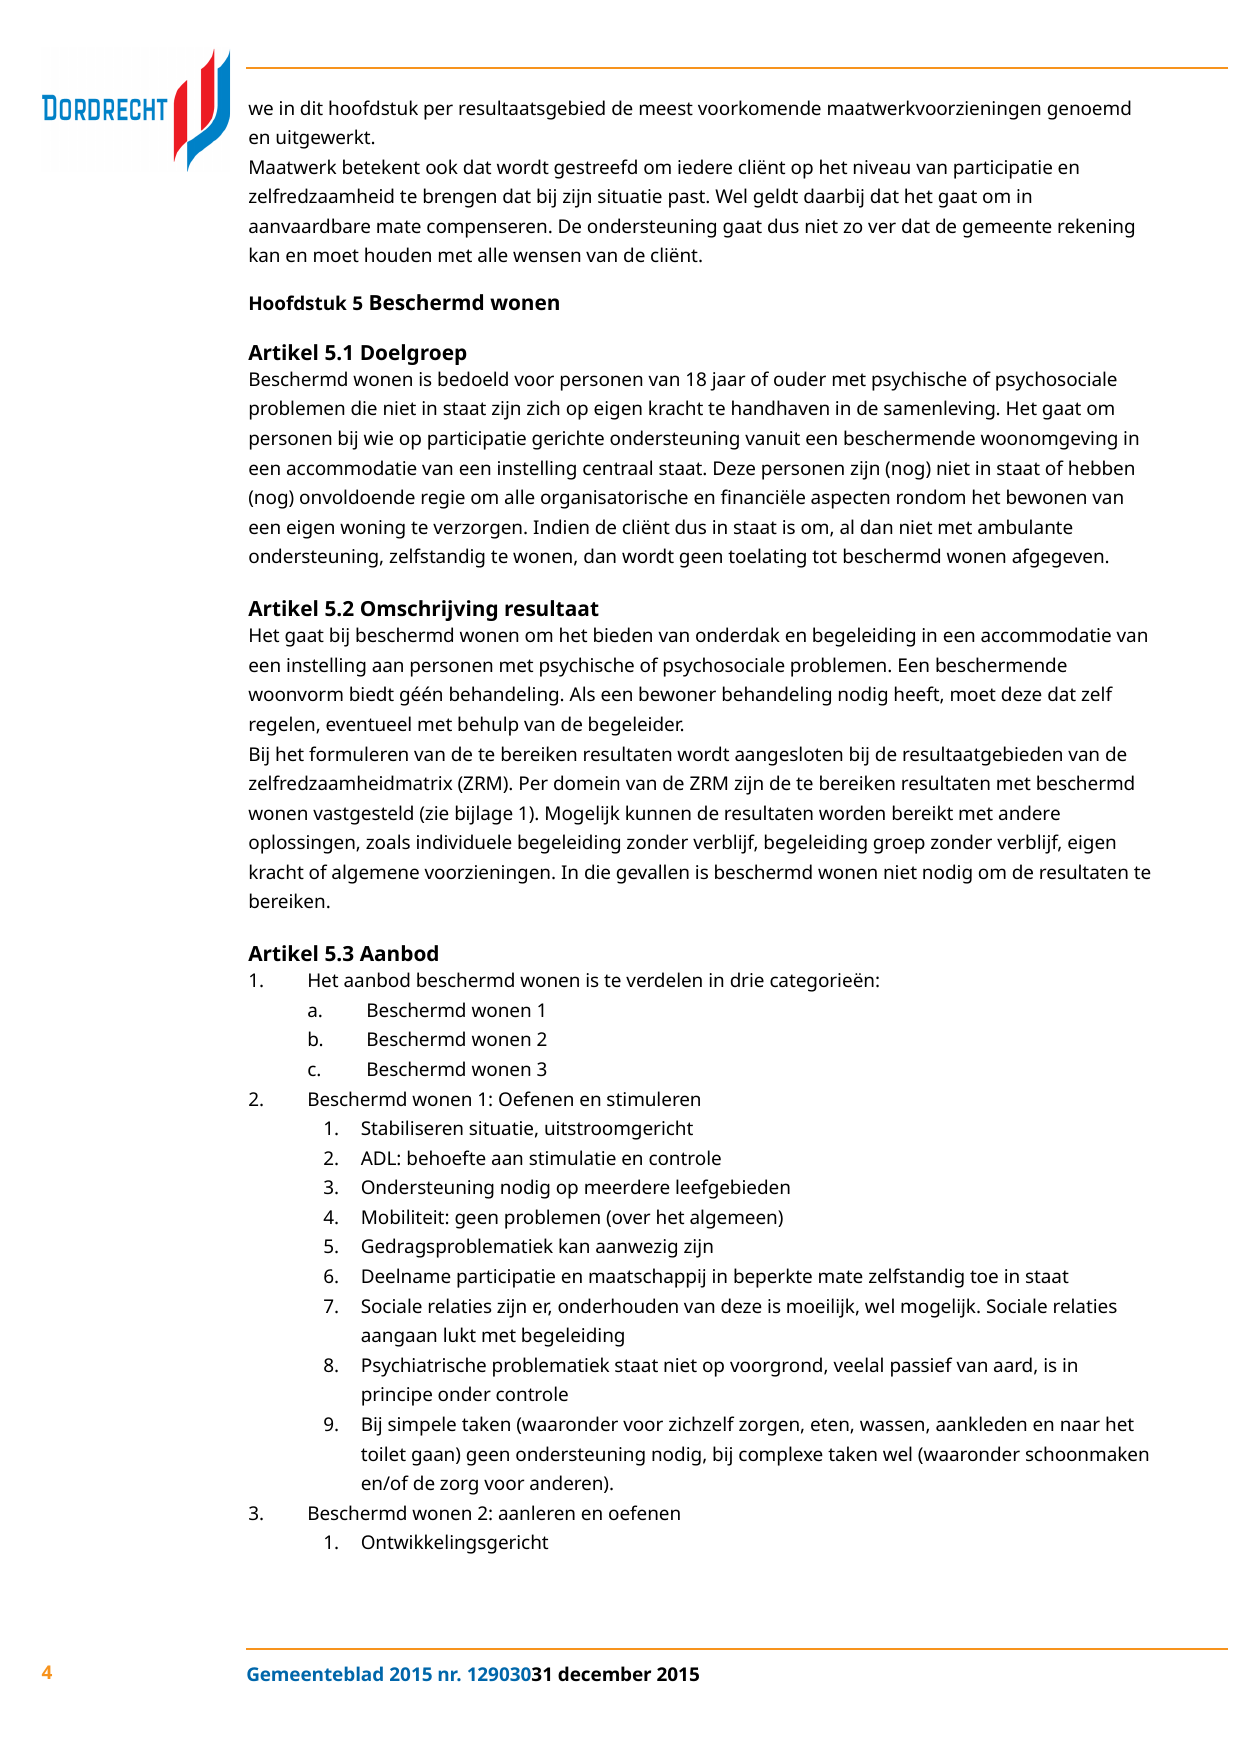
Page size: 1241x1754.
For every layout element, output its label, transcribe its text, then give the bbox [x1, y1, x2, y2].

list Beschermd wonen 3 [307, 1056, 1152, 1082]
list Beschermd wonen 2: aanleren en oefenen [248, 1500, 1152, 1526]
list Bij simpele taken (waaronder voor zichzelf zorgen, eten, wassen, aankleden en naar het toilet gaan) geen ondersteuning nodig, bij complexe taken wel (waaronder schoonmaken en/of de zorg voor anderen). [323, 1411, 1152, 1496]
list Beschermd wonen 1 [307, 997, 1152, 1023]
text Beschermd wonen is bedoeld voor personen van 18 jaar of ouder met psychische of psychosociale problemen die niet in staat zijn zich op eigen kracht te handhaven in de samenleving. Het gaat om personen bij wie op participatie gerichte ondersteuning vanuit een beschermende woonomgeving in een accommodatie van een instelling centraal staat. Deze personen zijn (nog) niet in staat of hebben (nog) onvoldoende regie om alle organisatorische en financiële aspecten rondom het bewonen van een eigen woning te verzorgen. Indien de cliënt dus in staat is om, al dan niet met ambulante ondersteuning, zelfstandig te wonen, dan wordt geen toelating tot beschermd wonen afgegeven. [248, 366, 1152, 569]
text Artikel 5.3 Aanbod [248, 939, 1152, 967]
list Sociale relaties zijn er, onderhouden van deze is moeilijk, wel mogelijk. Sociale relaties aangaan lukt met begeleiding [323, 1293, 1152, 1348]
list Psychiatrische problematiek staat niet op voorgrond, veelal passief van aard, is in principe onder controle [323, 1352, 1152, 1407]
list Het aanbod beschermd wonen is te verdelen in drie categorieën: [248, 967, 1152, 993]
picture [41, 47, 231, 172]
text Maatwerk betekent ook dat wordt gestreefd om iedere cliënt op het niveau van participatie en zelfredzaamheid te brengen dat bij zijn situatie past. Wel geldt daarbij dat het gaat om in aanvaardbare mate compenseren. De ondersteuning gaat dus niet zo ver dat de gemeente rekening kan en moet houden met alle wensen van de cliënt. [248, 154, 1152, 268]
list Stabiliseren situatie, uitstroomgericht [323, 1115, 1152, 1141]
list Mobiliteit: geen problemen (over het algemeen) [323, 1204, 1152, 1230]
list Gedragsproblematiek kan aanwezig zijn [323, 1234, 1152, 1259]
text Het gaat bij beschermd wonen om het bieden van onderdak en begeleiding in een accommodatie van een instelling aan personen met psychische of psychosociale problemen. Een beschermende woonvorm biedt géén behandeling. Als een bewoner behandeling nodig heeft, moet deze dat zelf regelen, eventueel met behulp van de begeleider. [248, 622, 1152, 737]
text Hoofdstuk 5 Beschermd wonen [248, 288, 1152, 317]
text we in dit hoofdstuk per resultaatsgebied de meest voorkomende maatwerkvoorzieningen genoemd en uitgewerkt. [248, 95, 1152, 150]
list Ondersteuning nodig op meerdere leefgebieden [323, 1174, 1152, 1200]
list Ontwikkelingsgericht [323, 1529, 1152, 1555]
list Deelname participatie en maatschappij in beperkte mate zelfstandig toe in staat [323, 1263, 1152, 1289]
list ADL: behoefte aan stimulatie en controle [323, 1145, 1152, 1171]
text Bij het formuleren van de te bereiken resultaten wordt aangesloten bij de resultaatgebieden van de zelfredzaamheidmatrix (ZRM). Per domein van de ZRM zijn de te bereiken resultaten met beschermd wonen vastgesteld (zie bijlage 1). Mogelijk kunnen de resultaten worden bereikt met andere oplossingen, zoals individuele begeleiding zonder verblijf, begeleiding groep zonder verblijf, eigen kracht of algemene voorzieningen. In die gevallen is beschermd wonen niet nodig om de resultaten te bereiken. [248, 741, 1152, 914]
list Beschermd wonen 1: Oefenen en stimuleren [248, 1086, 1152, 1112]
list Beschermd wonen 2 [307, 1027, 1152, 1052]
text Artikel 5.1 Doelgroep [248, 338, 1152, 366]
text Artikel 5.2 Omschrijving resultaat [248, 594, 1152, 622]
